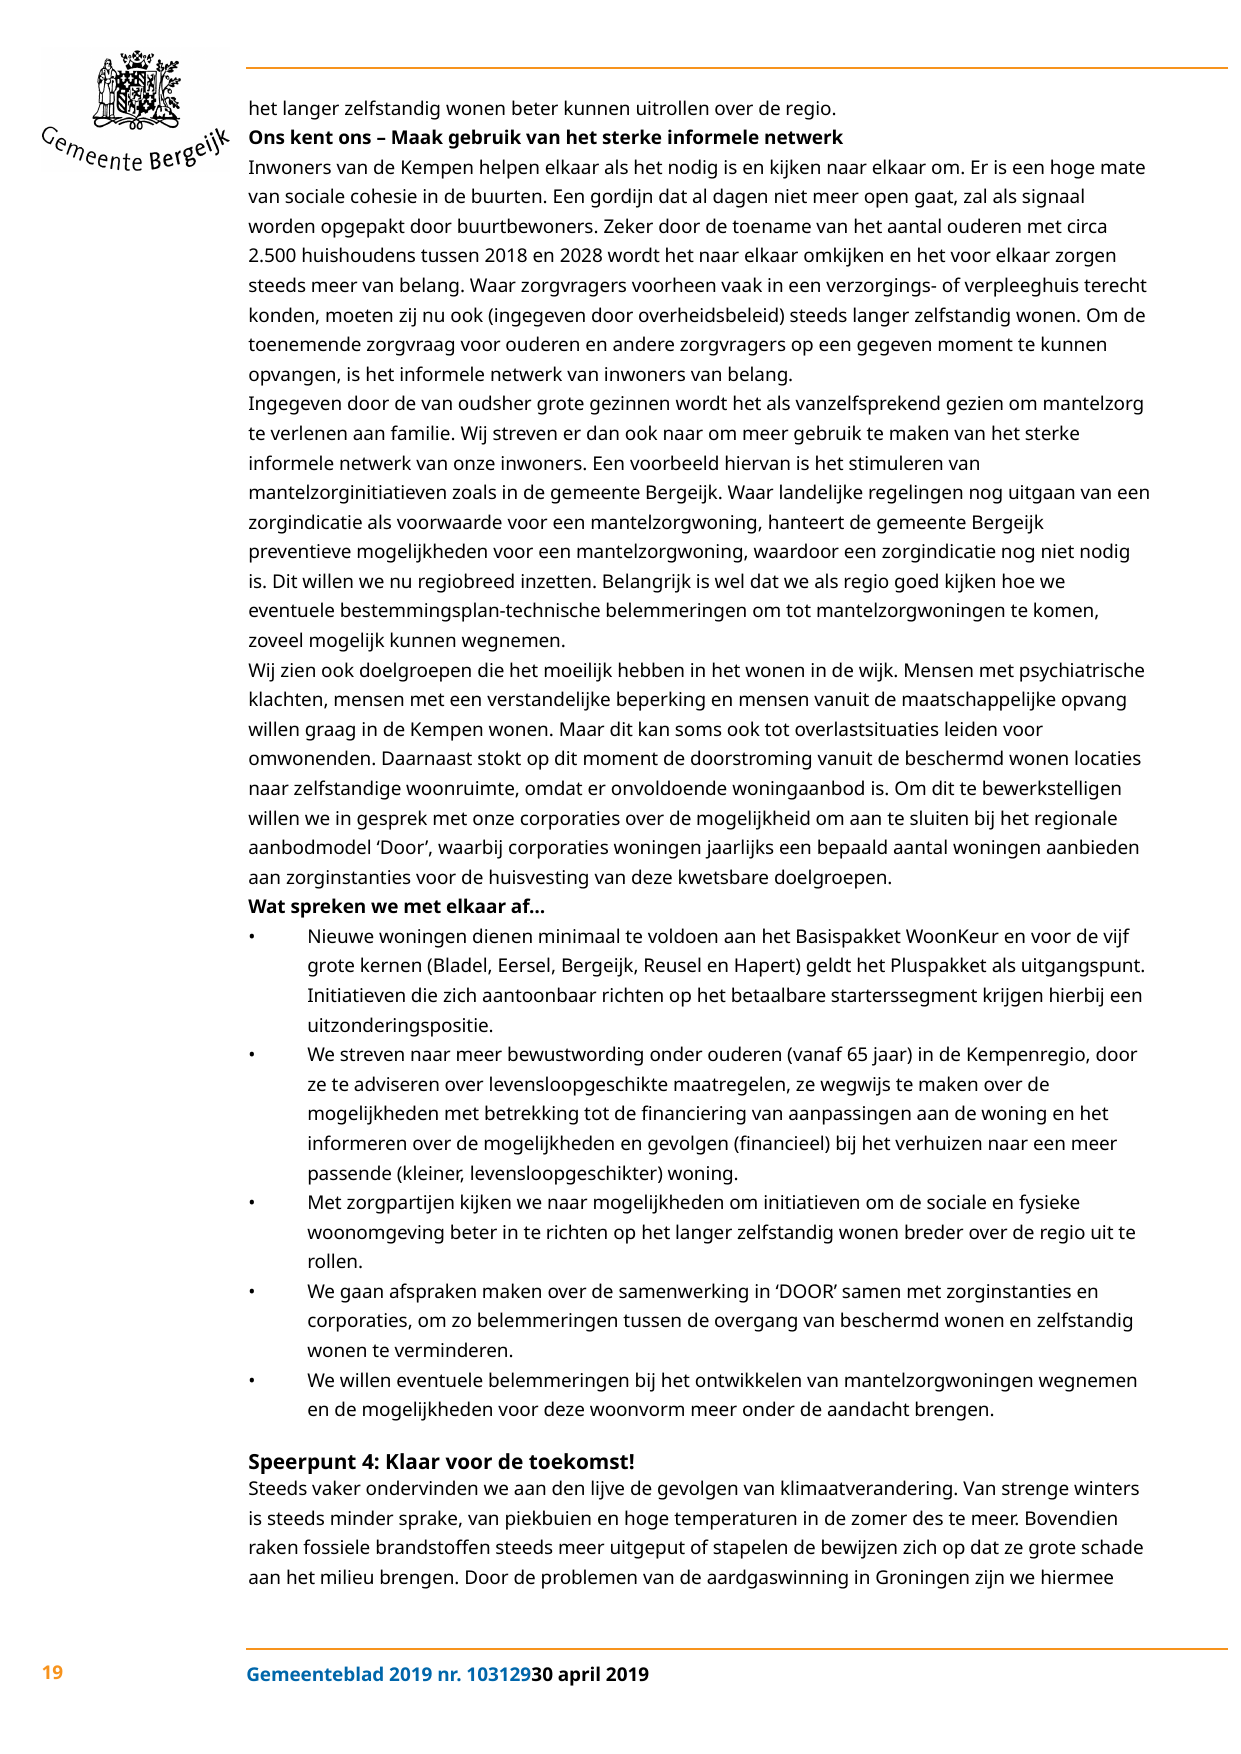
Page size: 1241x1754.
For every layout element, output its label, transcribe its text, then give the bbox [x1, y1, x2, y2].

text Ingegeven door de van oudsher grote gezinnen wordt het als vanzelfsprekend gezien om mantelzorg te verlenen aan familie. Wij streven er dan ook naar om meer gebruik te maken van het sterke informele netwerk van onze inwoners. Een voorbeeld hiervan is het stimuleren van mantelzorginitiatieven zoals in de gemeente Bergeijk. Waar landelijke regelingen nog uitgaan van een zorgindicatie als voorwaarde voor een mantelzorgwoning, hanteert de gemeente Bergeijk preventieve mogelijkheden voor een mantelzorgwoning, waardoor een zorgindicatie nog niet nodig is. Dit willen we nu regiobreed inzetten. Belangrijk is wel dat we als regio goed kijken hoe we eventuele bestemmingsplan-technische belemmeringen om tot mantelzorgwoningen te komen, zoveel mogelijk kunnen wegnemen. [248, 391, 1152, 653]
list We streven naar meer bewustwording onder ouderen (vanaf 65 jaar) in de Kempenregio, door ze te adviseren over levensloopgeschikte maatregelen, ze wegwijs te maken over de mogelijkheden met betrekking tot de financiering van aanpassingen aan de woning en het informeren over de mogelijkheden en gevolgen (financieel) bij het verhuizen naar een meer passende (kleiner, levensloopgeschikter) woning. [248, 1041, 1152, 1186]
text het langer zelfstandig wonen beter kunnen uitrollen over de regio. [248, 95, 1152, 121]
text Wij zien ook doelgroepen die het moeilijk hebben in het wonen in de wijk. Mensen met psychiatrische klachten, mensen met een verstandelijke beperking en mensen vanuit de maatschappelijke opvang willen graag in de Kempen wonen. Maar dit kan soms ook tot overlastsituaties leiden voor omwonenden. Daarnaast stokt op dit moment de doorstroming vanuit de beschermd wonen locaties naar zelfstandige woonruimte, omdat er onvoldoende woningaanbod is. Om dit te bewerkstelligen willen we in gesprek met onze corporaties over de mogelijkheid om aan te sluiten bij het regionale aanbodmodel ‘Door’, waarbij corporaties woningen jaarlijks een bepaald aantal woningen aanbieden aan zorginstanties voor de huisvesting van deze kwetsbare doelgroepen. [248, 657, 1152, 890]
list We willen eventuele belemmeringen bij het ontwikkelen van mantelzorgwoningen wegnemen en de mogelijkheden voor deze woonvorm meer onder de aandacht brengen. [248, 1367, 1152, 1422]
text Steeds vaker ondervinden we aan den lijve de gevolgen van klimaatverandering. Van strenge winters is steeds minder sprake, van piekbuien en hoge temperaturen in de zomer des te meer. Bovendien raken fossiele brandstoffen steeds meer uitgeput of stapelen de bewijzen zich op dat ze grote schade aan het milieu brengen. Door de problemen van de aardgaswinning in Groningen zijn we hiermee [248, 1475, 1152, 1590]
text Speerpunt 4: Klaar voor de toekomst! [248, 1447, 1152, 1475]
text Wat spreken we met elkaar af… [248, 893, 1152, 919]
text Ons kent ons – Maak gebruik van het sterke informele netwerk [248, 124, 1152, 150]
list Met zorgpartijen kijken we naar mogelijkheden om initiatieven om de sociale en fysieke woonomgeving beter in te richten op het langer zelfstandig wonen breder over de regio uit te rollen. [248, 1189, 1152, 1274]
picture [41, 47, 231, 172]
list Nieuwe woningen dienen minimaal te voldoen aan het Basispakket WoonKeur en voor de vijf grote kernen (Bladel, Eersel, Bergeijk, Reusel en Hapert) geldt het Pluspakket als uitgangspunt. Initiatieven die zich aantoonbaar richten op het betaalbare starterssegment krijgen hierbij een uitzonderingspositie. [248, 923, 1152, 1038]
list We gaan afspraken maken over de samenwerking in ‘DOOR’ samen met zorginstanties en corporaties, om zo belemmeringen tussen de overgang van beschermd wonen en zelfstandig wonen te verminderen. [248, 1278, 1152, 1363]
text Inwoners van de Kempen helpen elkaar als het nodig is en kijken naar elkaar om. Er is een hoge mate van sociale cohesie in de buurten. Een gordijn dat al dagen niet meer open gaat, zal als signaal worden opgepakt door buurtbewoners. Zeker door de toename van het aantal ouderen met circa 2.500 huishoudens tussen 2018 en 2028 wordt het naar elkaar omkijken en het voor elkaar zorgen steeds meer van belang. Waar zorgvragers voorheen vaak in een verzorgings- of verpleeghuis terecht konden, moeten zij nu ook (ingegeven door overheidsbeleid) steeds langer zelfstandig wonen. Om de toenemende zorgvraag voor ouderen en andere zorgvragers op een gegeven moment te kunnen opvangen, is het informele netwerk van inwoners van belang. [248, 154, 1152, 387]
